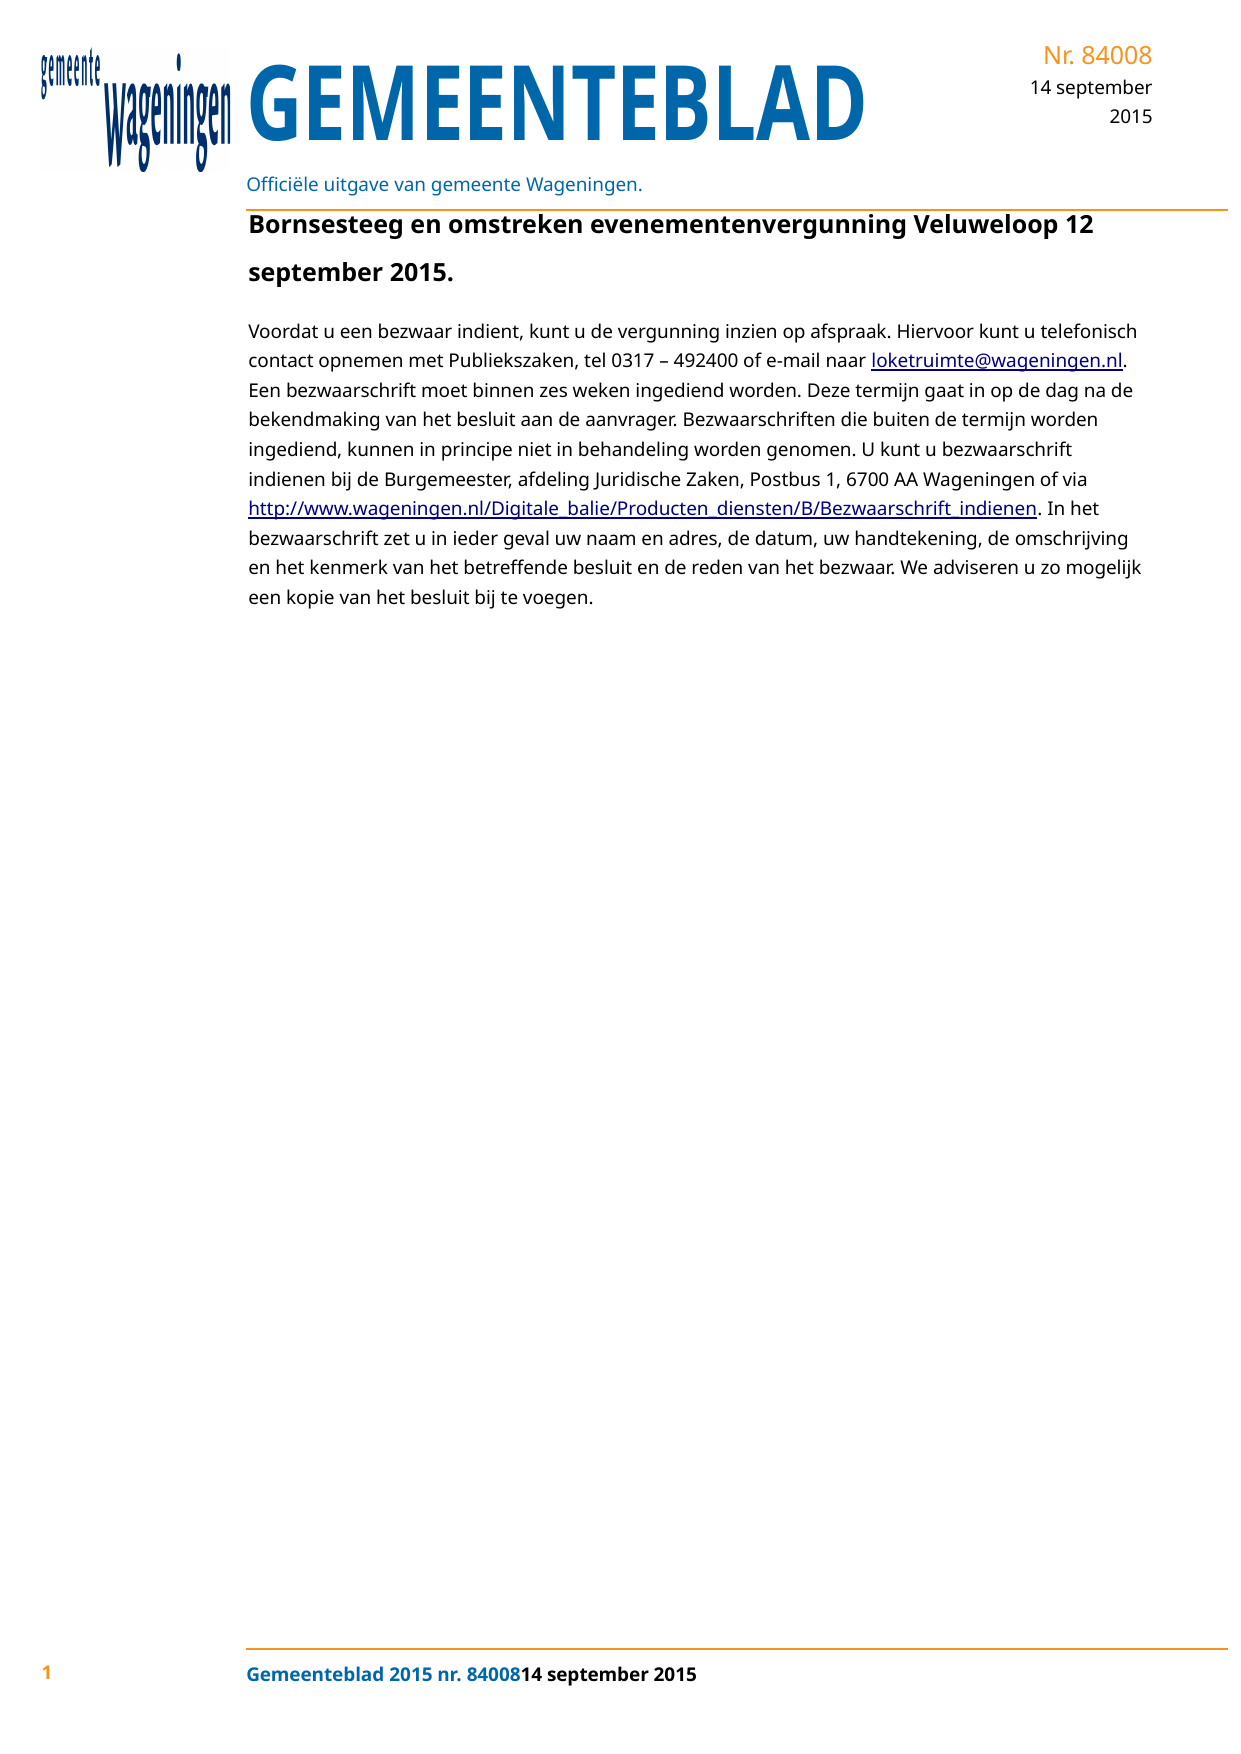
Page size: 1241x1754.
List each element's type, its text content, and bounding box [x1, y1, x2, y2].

text Voordat u een bezwaar indient, kunt u de vergunning inzien op afspraak. Hiervoor kunt u telefonisch contact opnemen met Publiekszaken, tel 0317 – 492400 of e-mail naar loketruimte@wageningen.nl. Een bezwaarschrift moet binnen zes weken ingediend worden. Deze termijn gaat in op de dag na de bekendmaking van het besluit aan de aanvrager. Bezwaarschriften die buiten de termijn worden ingediend, kunnen in principe niet in behandeling worden genomen. U kunt u bezwaarschrift indienen bij de Burgemeester, afdeling Juridische Zaken, Postbus 1, 6700 AA Wageningen of via http://www.wageningen.nl/Digitale_balie/Producten_diensten/B/Bezwaarschrift_indienen. In het bezwaarschrift zet u in ieder geval uw naam en adres, de datum, uw handtekening, de omschrijving en het kenmerk van het betreffende besluit en de reden van het bezwaar. We adviseren u zo mogelijk een kopie van het besluit bij te voegen. [248, 318, 1152, 610]
text Bornsesteeg en omstreken evenementenvergunning Veluweloop 12 september 2015. [248, 211, 1152, 288]
picture [41, 47, 231, 172]
